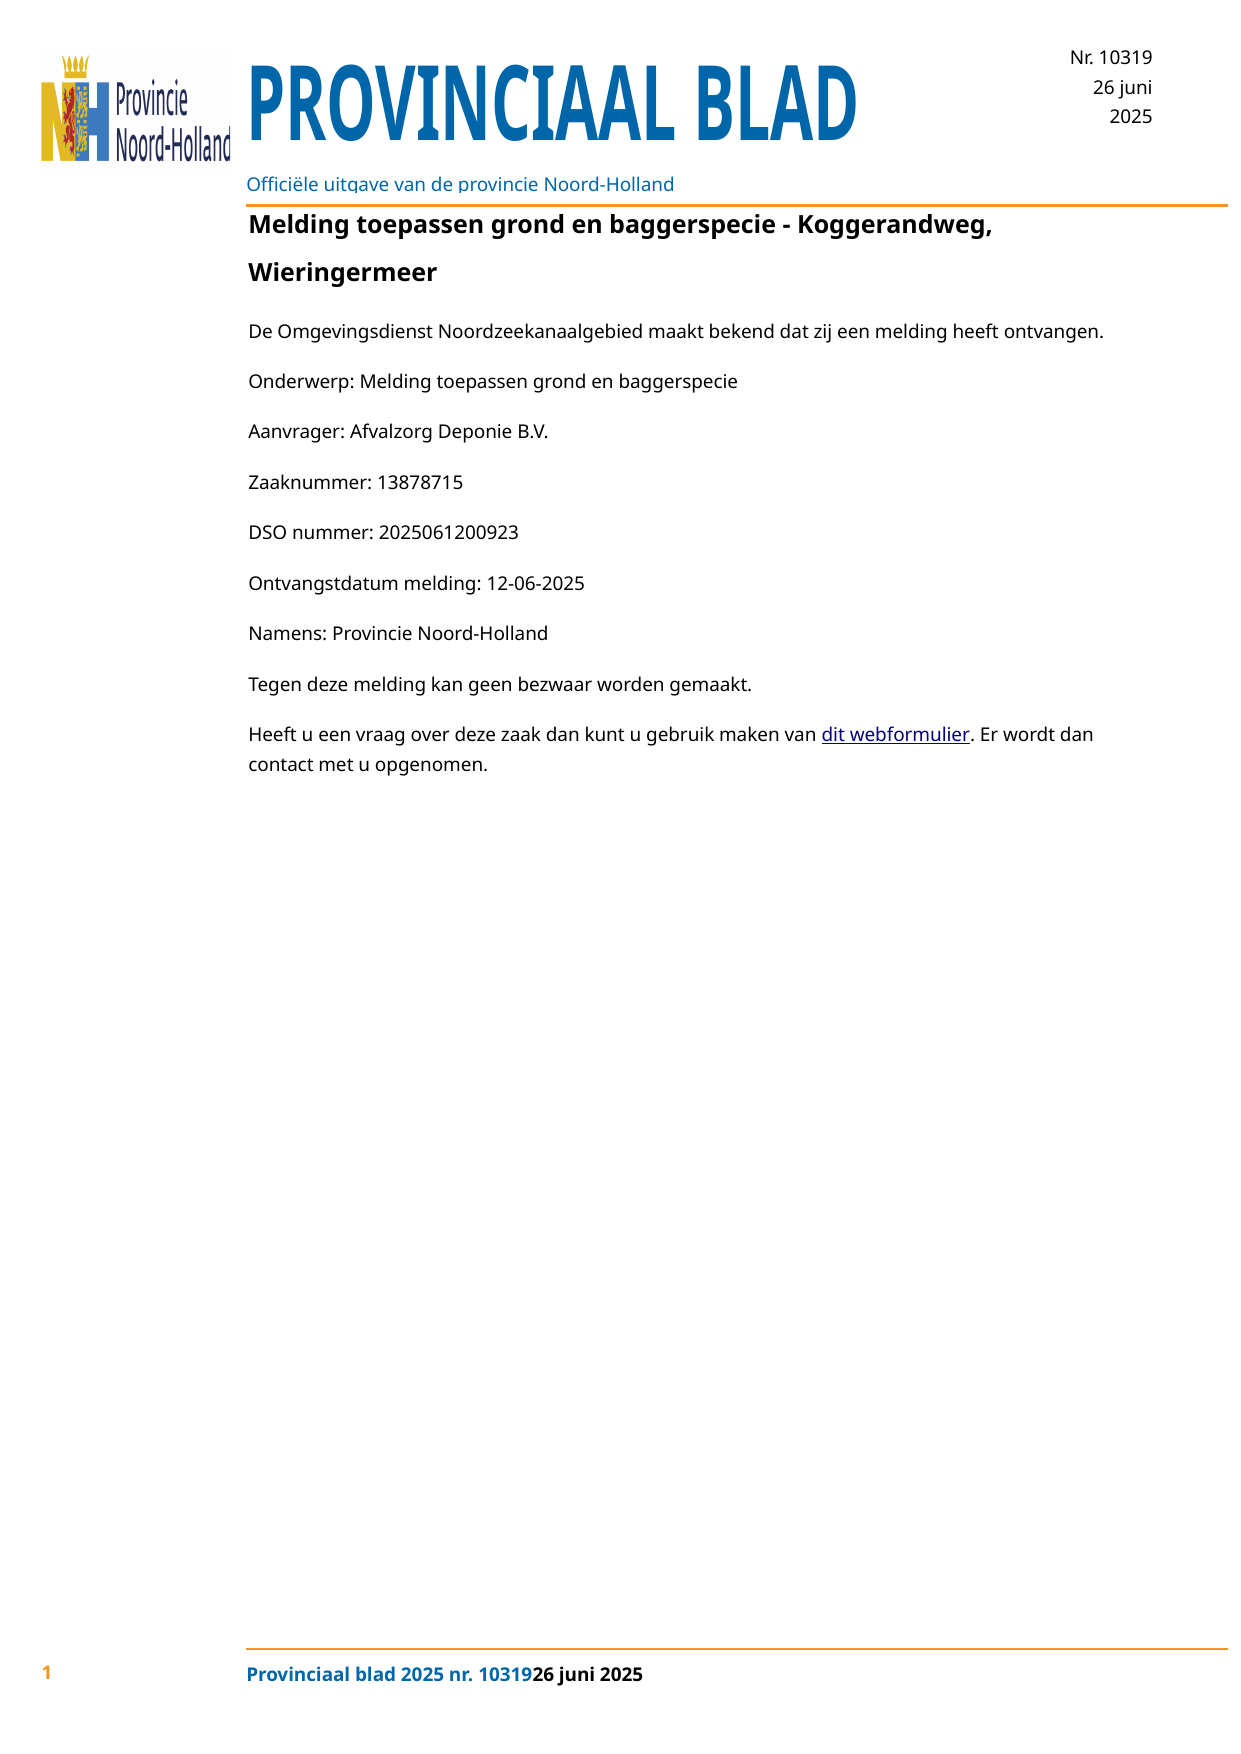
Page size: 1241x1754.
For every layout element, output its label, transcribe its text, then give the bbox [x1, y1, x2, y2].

text Onderwerp: Melding toepassen grond en baggerspecie [248, 368, 1152, 394]
text DSO nummer: 2025061200923 [248, 519, 1152, 545]
text De Omgevingsdienst Noordzeekanaalgebied maakt bekend dat zij een melding heeft ontvangen. [248, 318, 1152, 344]
text Zaaknummer: 13878715 [248, 469, 1152, 495]
text Heeft u een vraag over deze zaak dan kunt u gebruik maken van dit webformulier. Er wordt dan contact met u opgenomen. [248, 721, 1152, 777]
picture [41, 47, 231, 172]
text Tegen deze melding kan geen bezwaar worden gemaakt. [248, 671, 1152, 697]
text Melding toepassen grond en baggerspecie - Koggerandweg, Wieringermeer [248, 207, 1152, 288]
text Aanvrager: Afvalzorg Deponie B.V. [248, 419, 1152, 444]
text Namens: Provincie Noord-Holland [248, 620, 1152, 646]
text Ontvangstdatum melding: 12-06-2025 [248, 570, 1152, 596]
